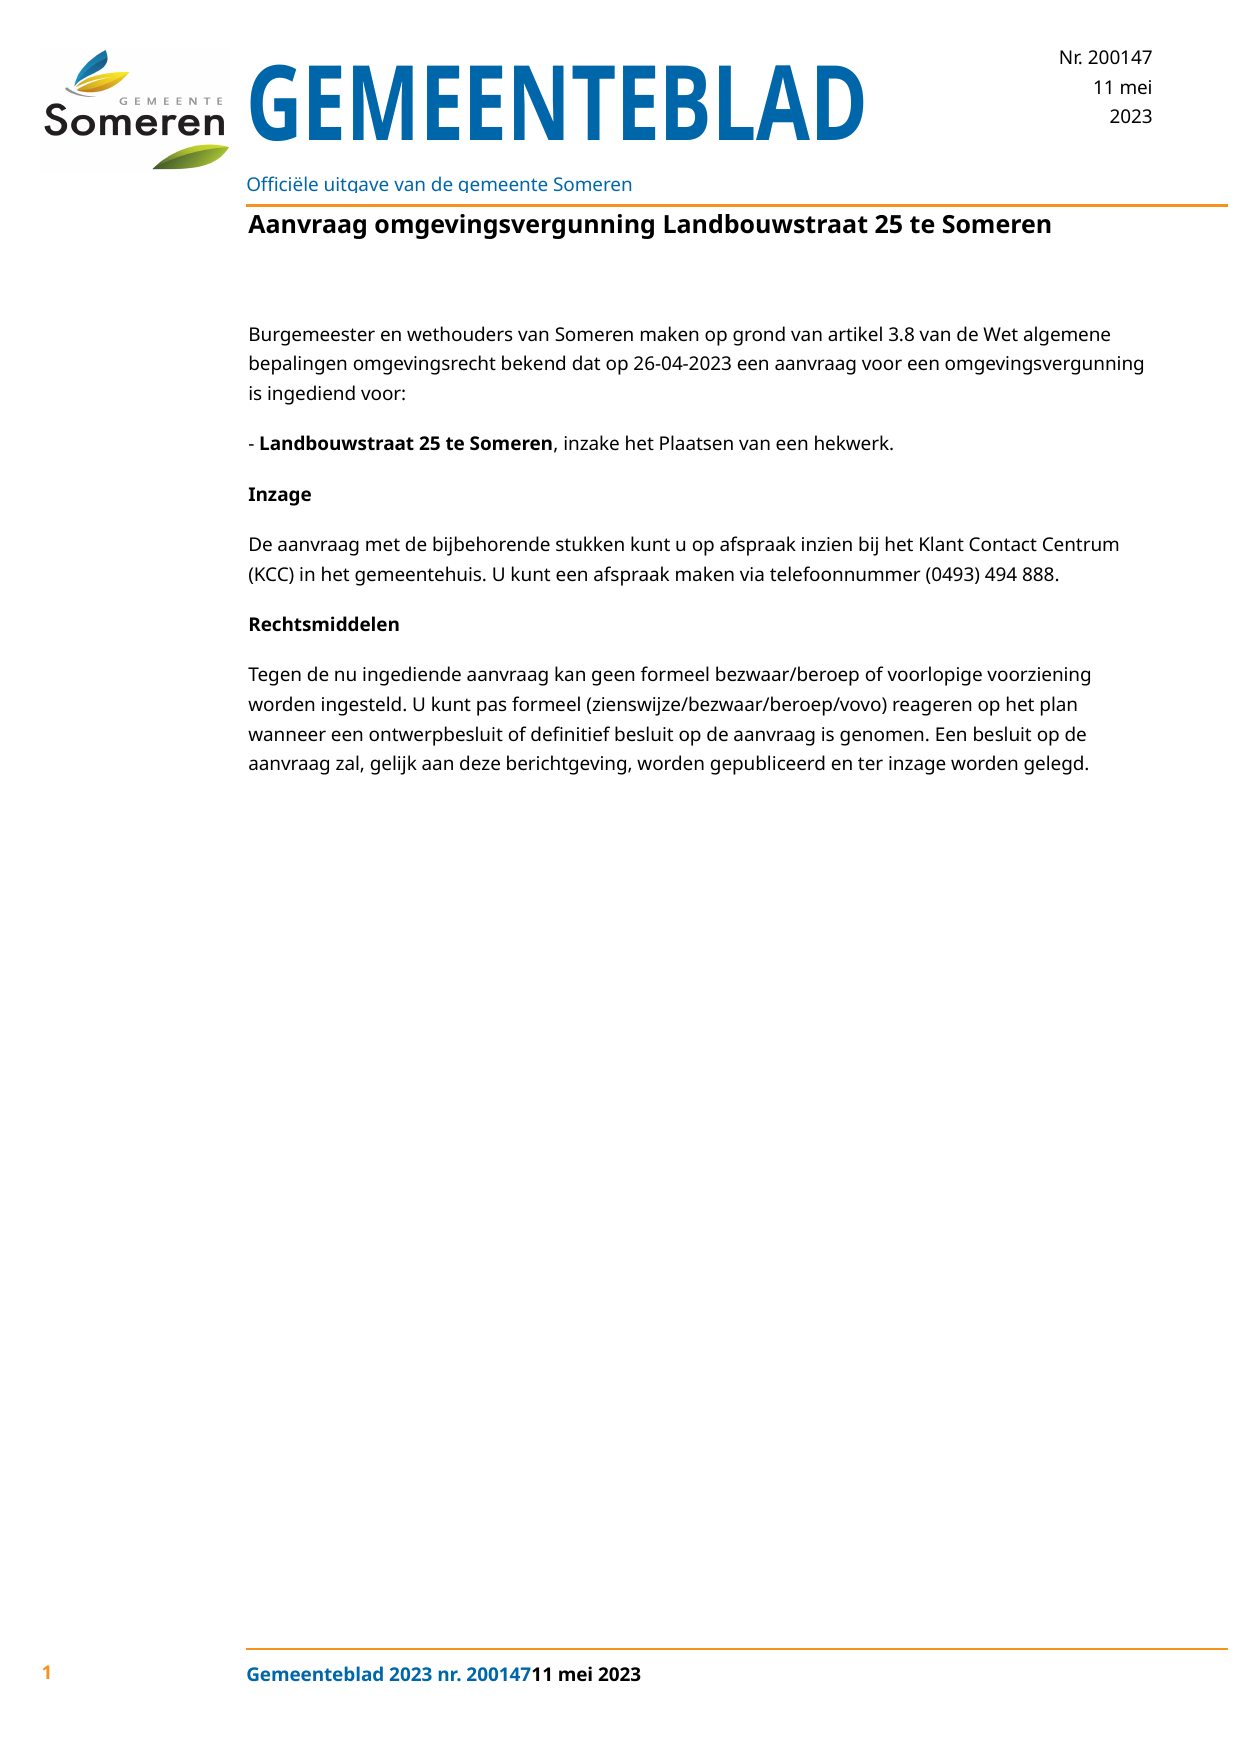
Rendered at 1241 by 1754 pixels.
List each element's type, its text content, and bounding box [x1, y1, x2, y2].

text Burgemeester en wethouders van Someren maken op grond van artikel 3.8 van de Wet algemene bepalingen omgevingsrecht bekend dat op 26-04-2023 een aanvraag voor een omgevingsvergunning is ingediend voor: [248, 321, 1152, 406]
text Aanvraag omgevingsvergunning Landbouwstraat 25 te Someren [248, 207, 1152, 241]
picture [41, 47, 231, 172]
text Rechtsmiddelen [248, 611, 1152, 637]
text - Landbouwstraat 25 te Someren, inzake het Plaatsen van een hekwerk. [248, 430, 1152, 456]
text Inzage [248, 481, 1152, 506]
text De aanvraag met de bijbehorende stukken kunt u op afspraak inzien bij het Klant Contact Centrum (KCC) in het gemeentehuis. U kunt een afspraak maken via telefoonnummer (0493) 494 888. [248, 531, 1152, 586]
text Tegen de nu ingediende aanvraag kan geen formeel bezwaar/beroep of voorlopige voorziening worden ingesteld. U kunt pas formeel (zienswijze/bezwaar/beroep/vovo) reageren op het plan wanneer een ontwerpbesluit of definitief besluit op de aanvraag is genomen. Een besluit op de aanvraag zal, gelijk aan deze berichtgeving, worden gepubliceerd en ter inzage worden gelegd. [248, 662, 1152, 776]
